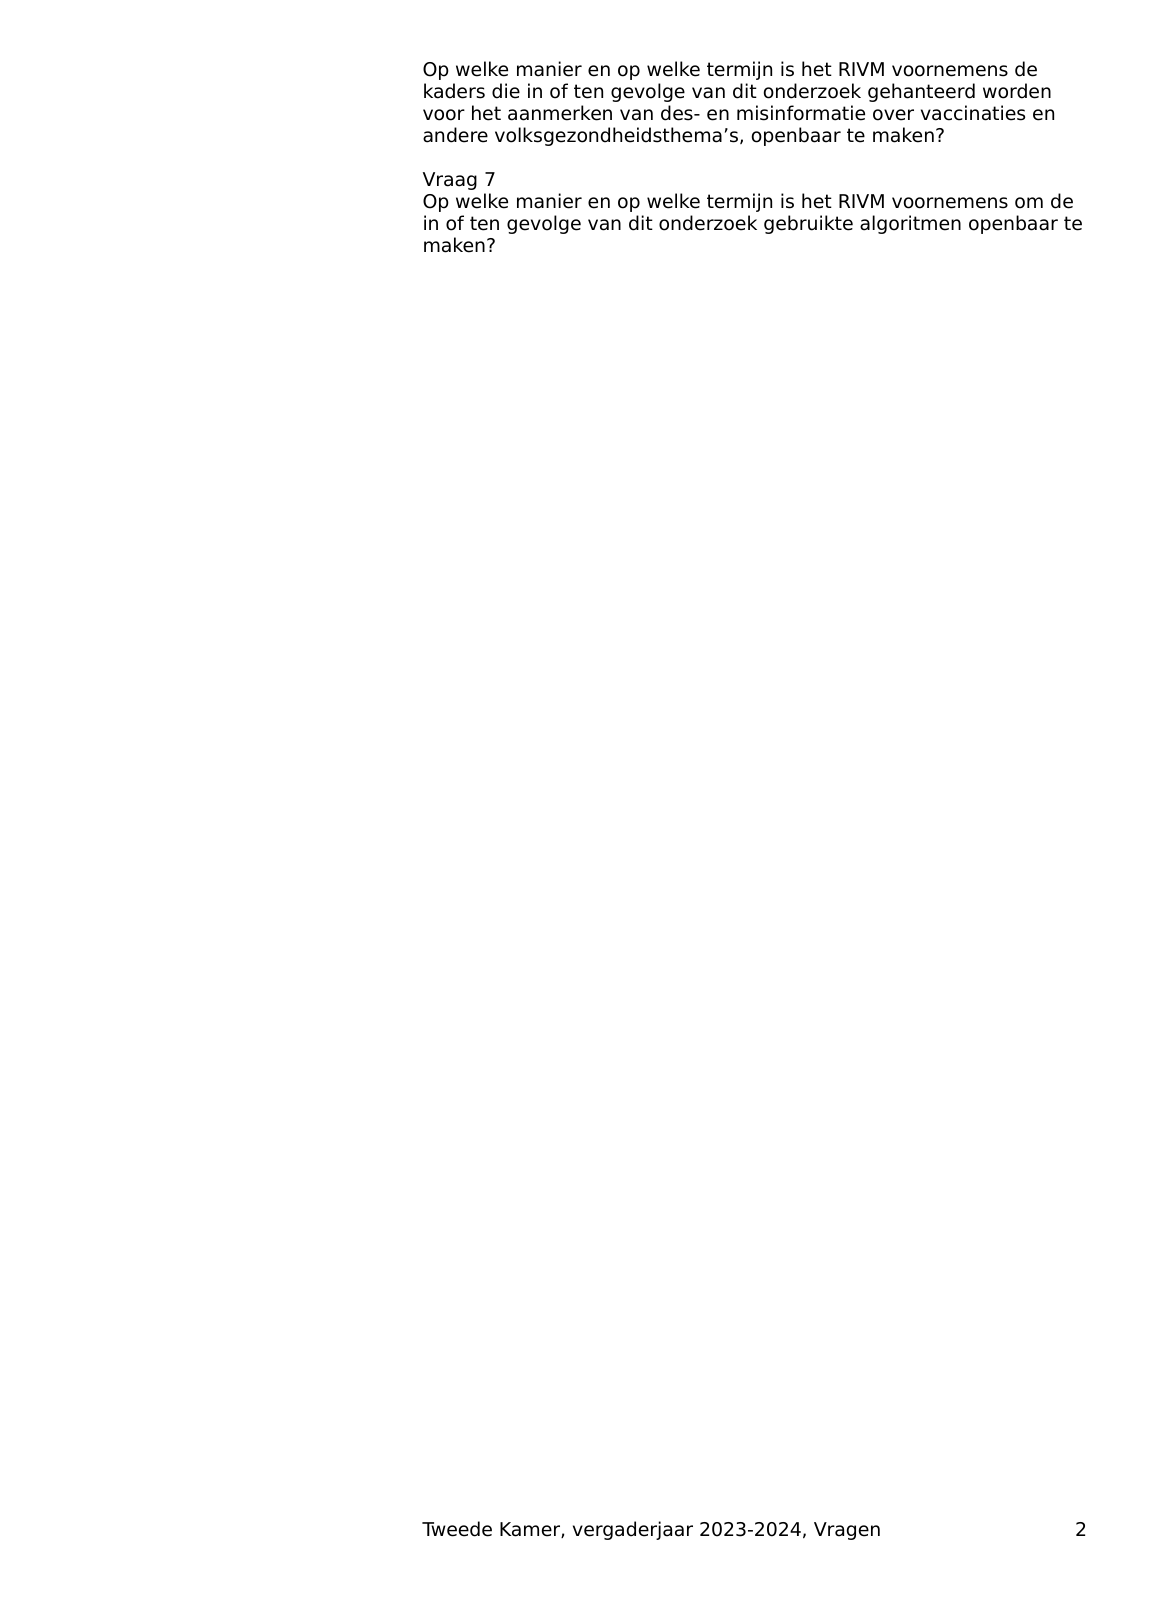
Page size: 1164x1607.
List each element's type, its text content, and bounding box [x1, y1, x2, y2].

text Op welke manier en op welke termijn is het RIVM voornemens om de in of ten gevolge van dit onderzoek gebruikte algoritmen openbaar te maken? [422, 191, 1087, 257]
text Vraag 7 [422, 169, 1087, 191]
text Op welke manier en op welke termijn is het RIVM voornemens de kaders die in of ten gevolge van dit onderzoek gehanteerd worden voor het aanmerken van des- en misinformatie over vaccinaties en andere volksgezondheidsthema’s, openbaar te maken? [422, 59, 1087, 147]
